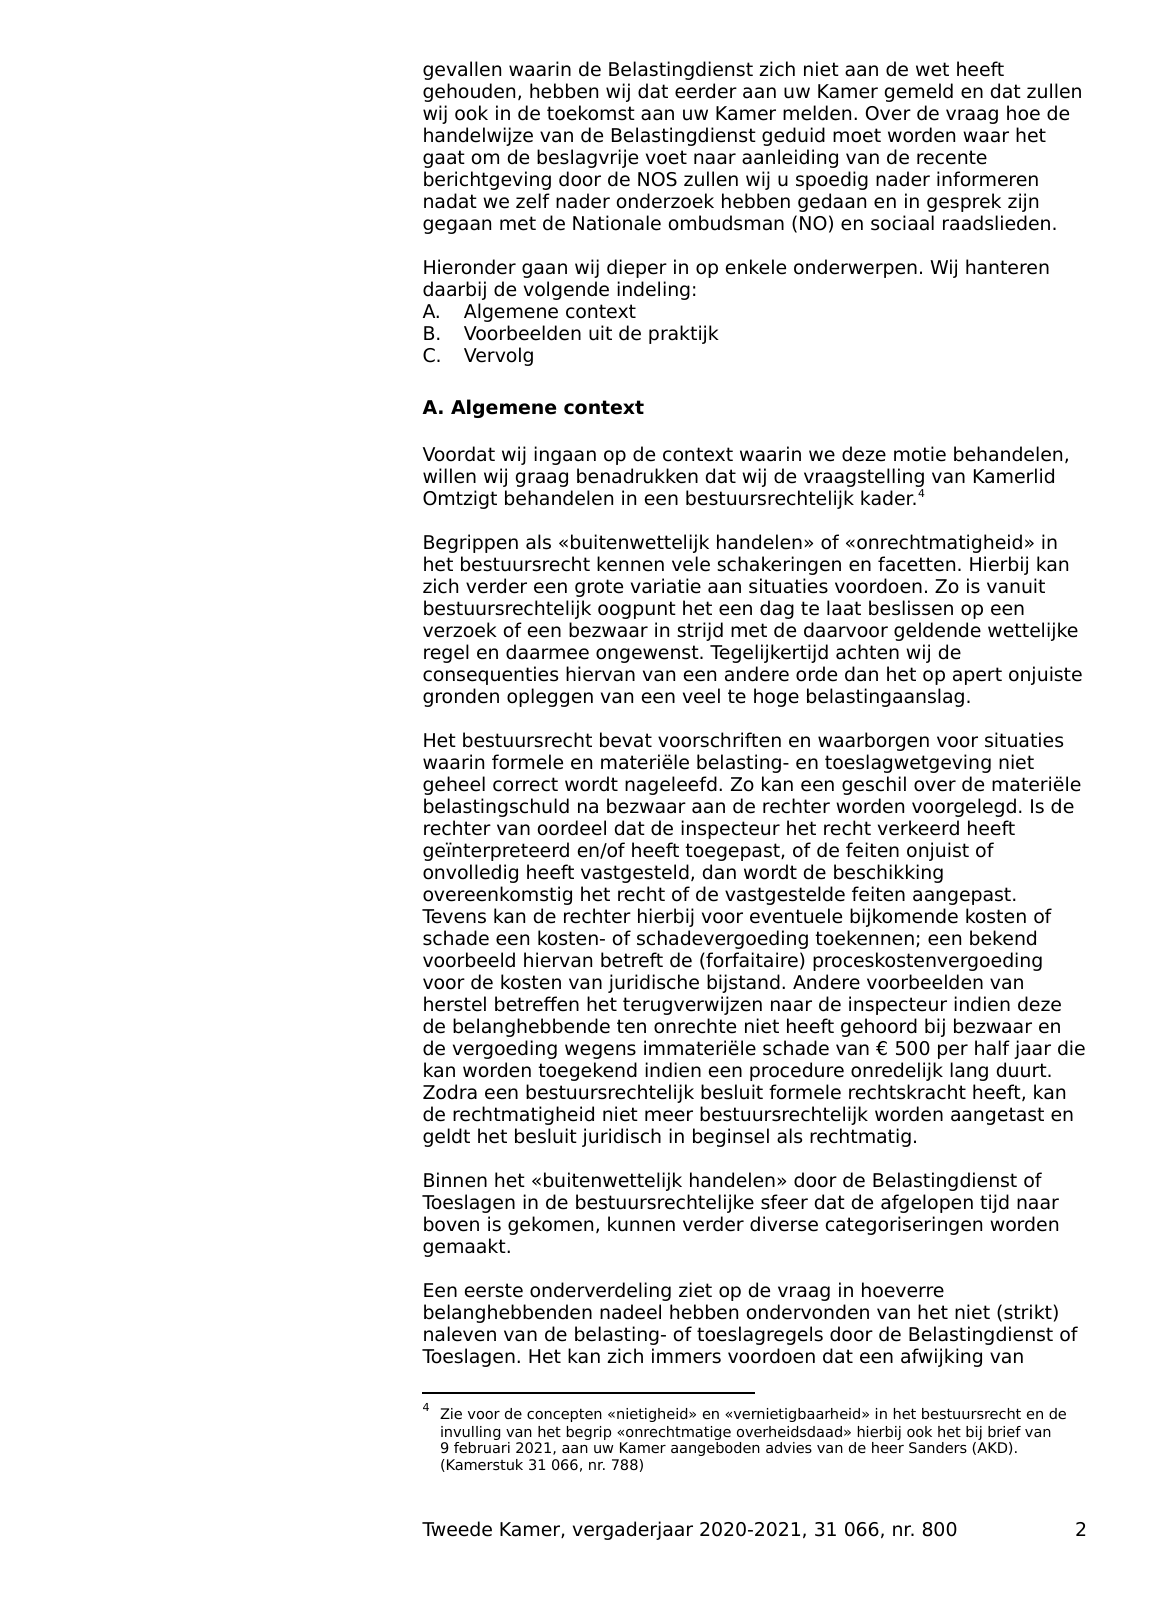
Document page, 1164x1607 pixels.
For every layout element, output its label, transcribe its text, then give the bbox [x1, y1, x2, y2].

text Hieronder gaan wij dieper in op enkele onderwerpen. Wij hanteren daarbij de volgende indeling: [422, 257, 1087, 301]
text gevallen waarin de Belastingdienst zich niet aan de wet heeft gehouden, hebben wij dat eerder aan uw Kamer gemeld en dat zullen wij ook in de toekomst aan uw Kamer melden. Over de vraag hoe de handelwijze van de Belastingdienst geduid moet worden waar het gaat om de beslagvrije voet naar aanleiding van de recente berichtgeving door de NOS zullen wij u spoedig nader informeren nadat we zelf nader onderzoek hebben gedaan en in gesprek zijn gegaan met de Nationale ombudsman (NO) en sociaal raadslieden. [422, 59, 1087, 235]
text Het bestuursrecht bevat voorschriften en waarborgen voor situaties waarin formele en materiële belasting- en toeslagwetgeving niet geheel correct wordt nageleefd. Zo kan een geschil over de materiële belastingschuld na bezwaar aan de rechter worden voorgelegd. Is de rechter van oordeel dat de inspecteur het recht verkeerd heeft geïnterpreteerd en/of heeft toegepast, of de feiten onjuist of onvolledig heeft vastgesteld, dan wordt de beschikking overeenkomstig het recht of de vastgestelde feiten aangepast. Tevens kan de rechter hierbij voor eventuele bijkomende kosten of schade een kosten- of schadevergoeding toekennen; een bekend voorbeeld hiervan betreft de (forfaitaire) proceskostenvergoeding voor de kosten van juridische bijstand. Andere voorbeelden van herstel betreffen het terugverwijzen naar de inspecteur indien deze de belanghebbende ten onrechte niet heeft gehoord bij bezwaar en de vergoeding wegens immateriële schade van € 500 per half jaar die kan worden toegekend indien een procedure onredelijk lang duurt. Zodra een bestuursrechtelijk besluit formele rechtskracht heeft, kan de rechtmatigheid niet meer bestuursrechtelijk worden aangetast en geldt het besluit juridisch in beginsel als rechtmatig. [422, 730, 1087, 1148]
subtitle A. Algemene context [422, 397, 1087, 419]
text Zie voor de concepten «nietigheid» en «vernietigbaarheid» in het bestuursrecht en de invulling van het begrip «onrechtmatige overheidsdaad» hierbij ook het bij brief van 9 februari 2021, aan uw Kamer aangeboden advies van de heer Sanders (AKD).(Kamerstuk 31 066, nr. 788) [422, 1402, 1087, 1474]
text C. Vervolg [422, 345, 1087, 367]
text Begrippen als «buitenwettelijk handelen» of «onrechtmatigheid» in het bestuursrecht kennen vele schakeringen en facetten. Hierbij kan zich verder een grote variatie aan situaties voordoen. Zo is vanuit bestuursrechtelijk oogpunt het een dag te laat beslissen op een verzoek of een bezwaar in strijd met de daarvoor geldende wettelijke regel en daarmee ongewenst. Tegelijkertijd achten wij de consequenties hiervan van een andere orde dan het op apert onjuiste gronden opleggen van een veel te hoge belastingaanslag. [422, 532, 1087, 708]
text Binnen het «buitenwettelijk handelen» door de Belastingdienst of Toeslagen in de bestuursrechtelijke sfeer dat de afgelopen tijd naar boven is gekomen, kunnen verder diverse categoriseringen worden gemaakt. [422, 1170, 1087, 1258]
text A. Algemene context [422, 301, 1087, 323]
text Een eerste onderverdeling ziet op de vraag in hoeverre belanghebbenden nadeel hebben ondervonden van het niet (strikt) naleven van de belasting- of toeslagregels door de Belastingdienst of Toeslagen. Het kan zich immers voordoen dat een afwijking van [422, 1280, 1087, 1368]
text B. Voorbeelden uit de praktijk [422, 323, 1087, 345]
text Voordat wij ingaan op de context waarin we deze motie behandelen, willen wij graag benadrukken dat wij de vraagstelling van Kamerlid Omtzigt behandelen in een bestuursrechtelijk kader. [422, 444, 1087, 510]
